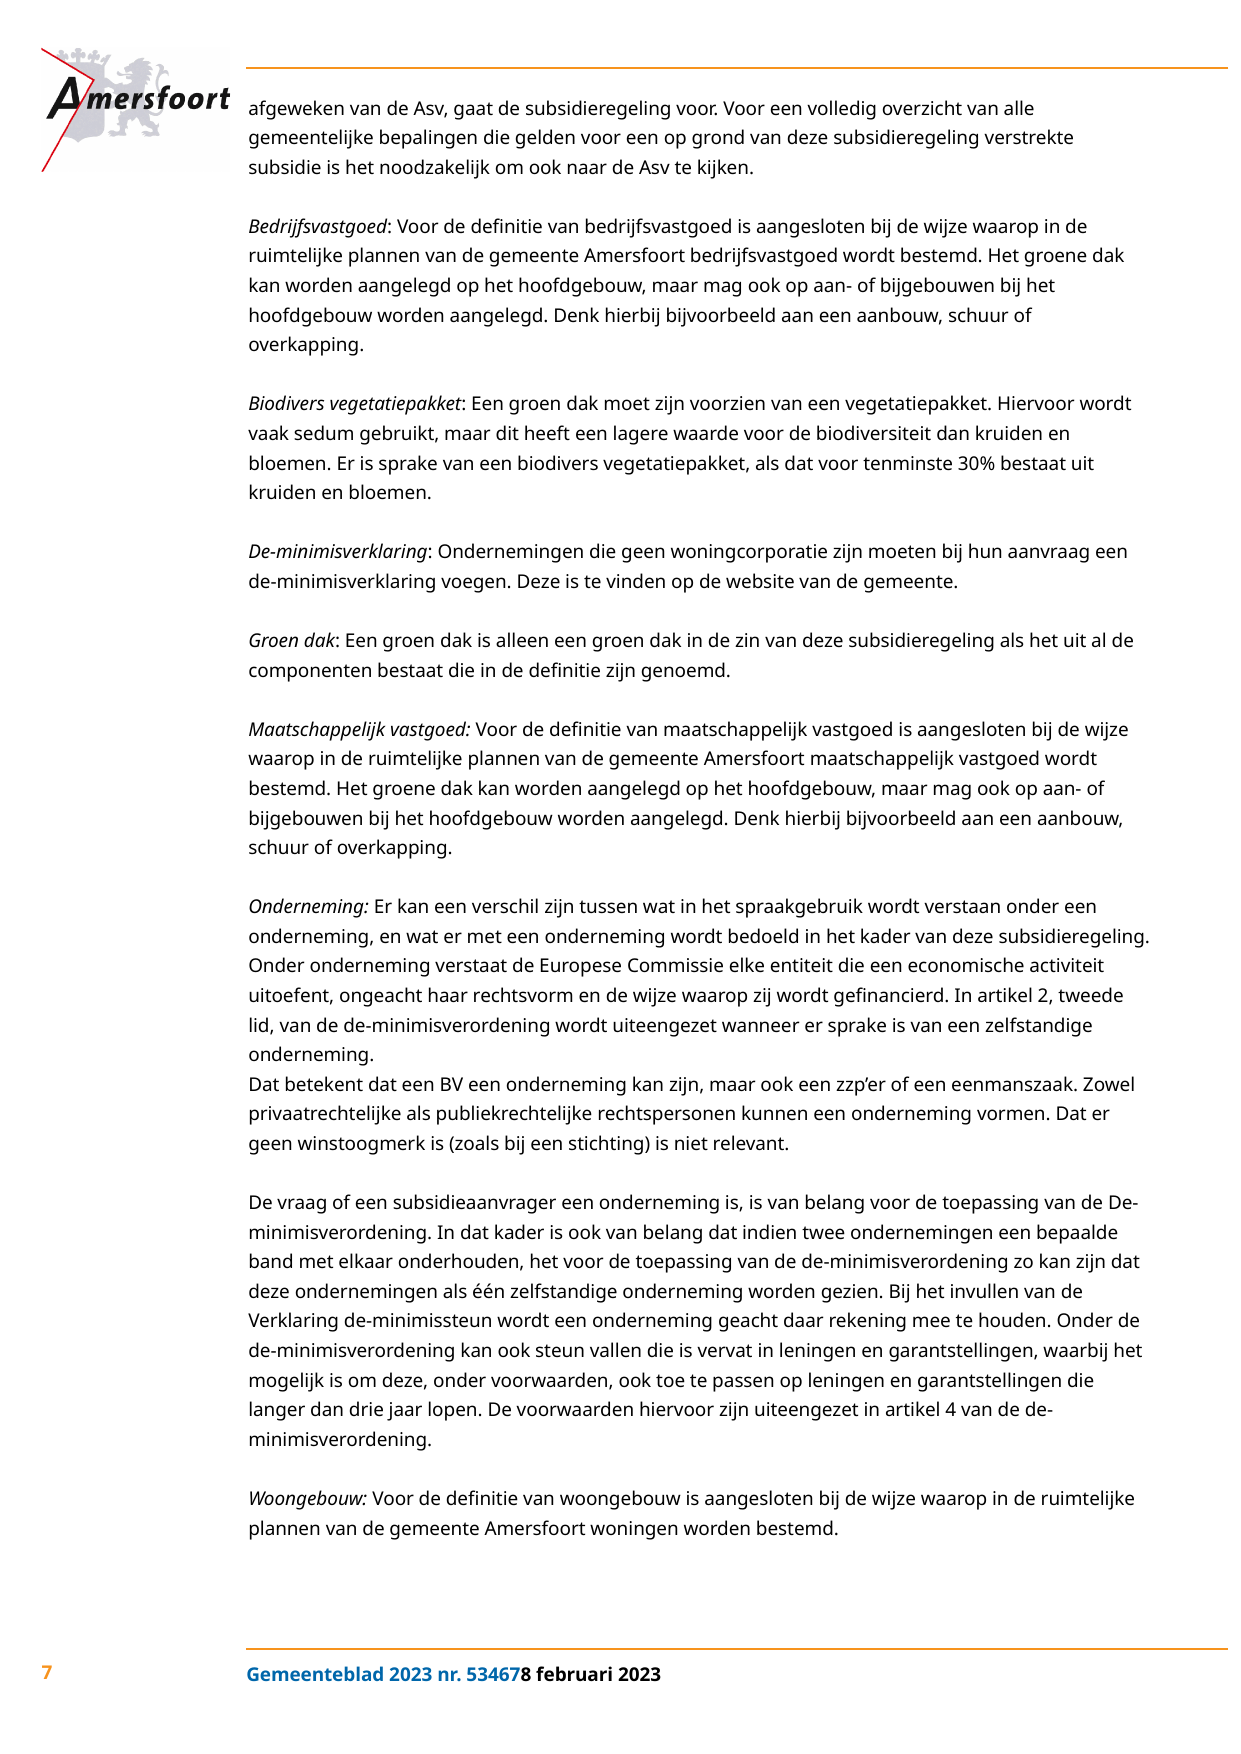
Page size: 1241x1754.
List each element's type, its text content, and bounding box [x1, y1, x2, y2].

text De vraag of een subsidieaanvrager een onderneming is, is van belang voor de toepassing van de De-minimisverordening. In dat kader is ook van belang dat indien twee ondernemingen een bepaalde band met elkaar onderhouden, het voor de toepassing van de de-minimisverordening zo kan zijn dat deze ondernemingen als één zelfstandige onderneming worden gezien. Bij het invullen van de Verklaring de-minimissteun wordt een onderneming geacht daar rekening mee te houden. Onder de de-minimisverordening kan ook steun vallen die is vervat in leningen en garantstellingen, waarbij het mogelijk is om deze, onder voorwaarden, ook toe te passen op leningen en garantstellingen die langer dan drie jaar lopen. De voorwaarden hiervoor zijn uiteengezet in artikel 4 van de de-minimisverordening. [248, 1189, 1152, 1452]
text Bedrijfsvastgoed: Voor de definitie van bedrijfsvastgoed is aangesloten bij de wijze waarop in de ruimtelijke plannen van de gemeente Amersfoort bedrijfsvastgoed wordt bestemd. Het groene dak kan worden aangelegd op het hoofdgebouw, maar mag ook op aan- of bijgebouwen bij het hoofdgebouw worden aangelegd. Denk hierbij bijvoorbeeld aan een aanbouw, schuur of overkapping. [248, 213, 1152, 357]
text Maatschappelijk vastgoed: Voor de definitie van maatschappelijk vastgoed is aangesloten bij de wijze waarop in de ruimtelijke plannen van de gemeente Amersfoort maatschappelijk vastgoed wordt bestemd. Het groene dak kan worden aangelegd op het hoofdgebouw, maar mag ook op aan- of bijgebouwen bij het hoofdgebouw worden aangelegd. Denk hierbij bijvoorbeeld aan een aanbouw, schuur of overkapping. [248, 716, 1152, 860]
text Groen dak: Een groen dak is alleen een groen dak in de zin van deze subsidieregeling als het uit al de componenten bestaat die in de definitie zijn genoemd. [248, 627, 1152, 683]
picture [41, 47, 231, 172]
text Onder onderneming verstaat de Europese Commissie elke entiteit die een economische activiteit uitoefent, ongeacht haar rechtsvorm en de wijze waarop zij wordt gefinancierd. In artikel 2, tweede lid, van de de-minimisverordening wordt uiteengezet wanneer er sprake is van een zelfstandige onderneming. [248, 953, 1152, 1067]
text Biodivers vegetatiepakket: Een groen dak moet zijn voorzien van een vegetatiepakket. Hiervoor wordt vaak sedum gebruikt, maar dit heeft een lagere waarde voor de biodiversiteit dan kruiden en bloemen. Er is sprake van een biodivers vegetatiepakket, als dat voor tenminste 30% bestaat uit kruiden en bloemen. [248, 391, 1152, 505]
text afgeweken van de Asv, gaat de subsidieregeling voor. Voor een volledig overzicht van alle gemeentelijke bepalingen die gelden voor een op grond van deze subsidieregeling verstrekte subsidie is het noodzakelijk om ook naar de Asv te kijken. [248, 95, 1152, 180]
text De-minimisverklaring: Ondernemingen die geen woningcorporatie zijn moeten bij hun aanvraag een de-minimisverklaring voegen. Deze is te vinden op de website van de gemeente. [248, 538, 1152, 594]
text Dat betekent dat een BV een onderneming kan zijn, maar ook een zzp’er of een eenmanszaak. Zowel privaatrechtelijke als publiekrechtelijke rechtspersonen kunnen een onderneming vormen. Dat er geen winstoogmerk is (zoals bij een stichting) is niet relevant. [248, 1071, 1152, 1156]
text Onderneming: Er kan een verschil zijn tussen wat in het spraakgebruik wordt verstaan onder een onderneming, en wat er met een onderneming wordt bedoeld in het kader van deze subsidieregeling. [248, 893, 1152, 949]
text Woongebouw: Voor de definitie van woongebouw is aangesloten bij de wijze waarop in de ruimtelijke plannen van de gemeente Amersfoort woningen worden bestemd. [248, 1485, 1152, 1541]
